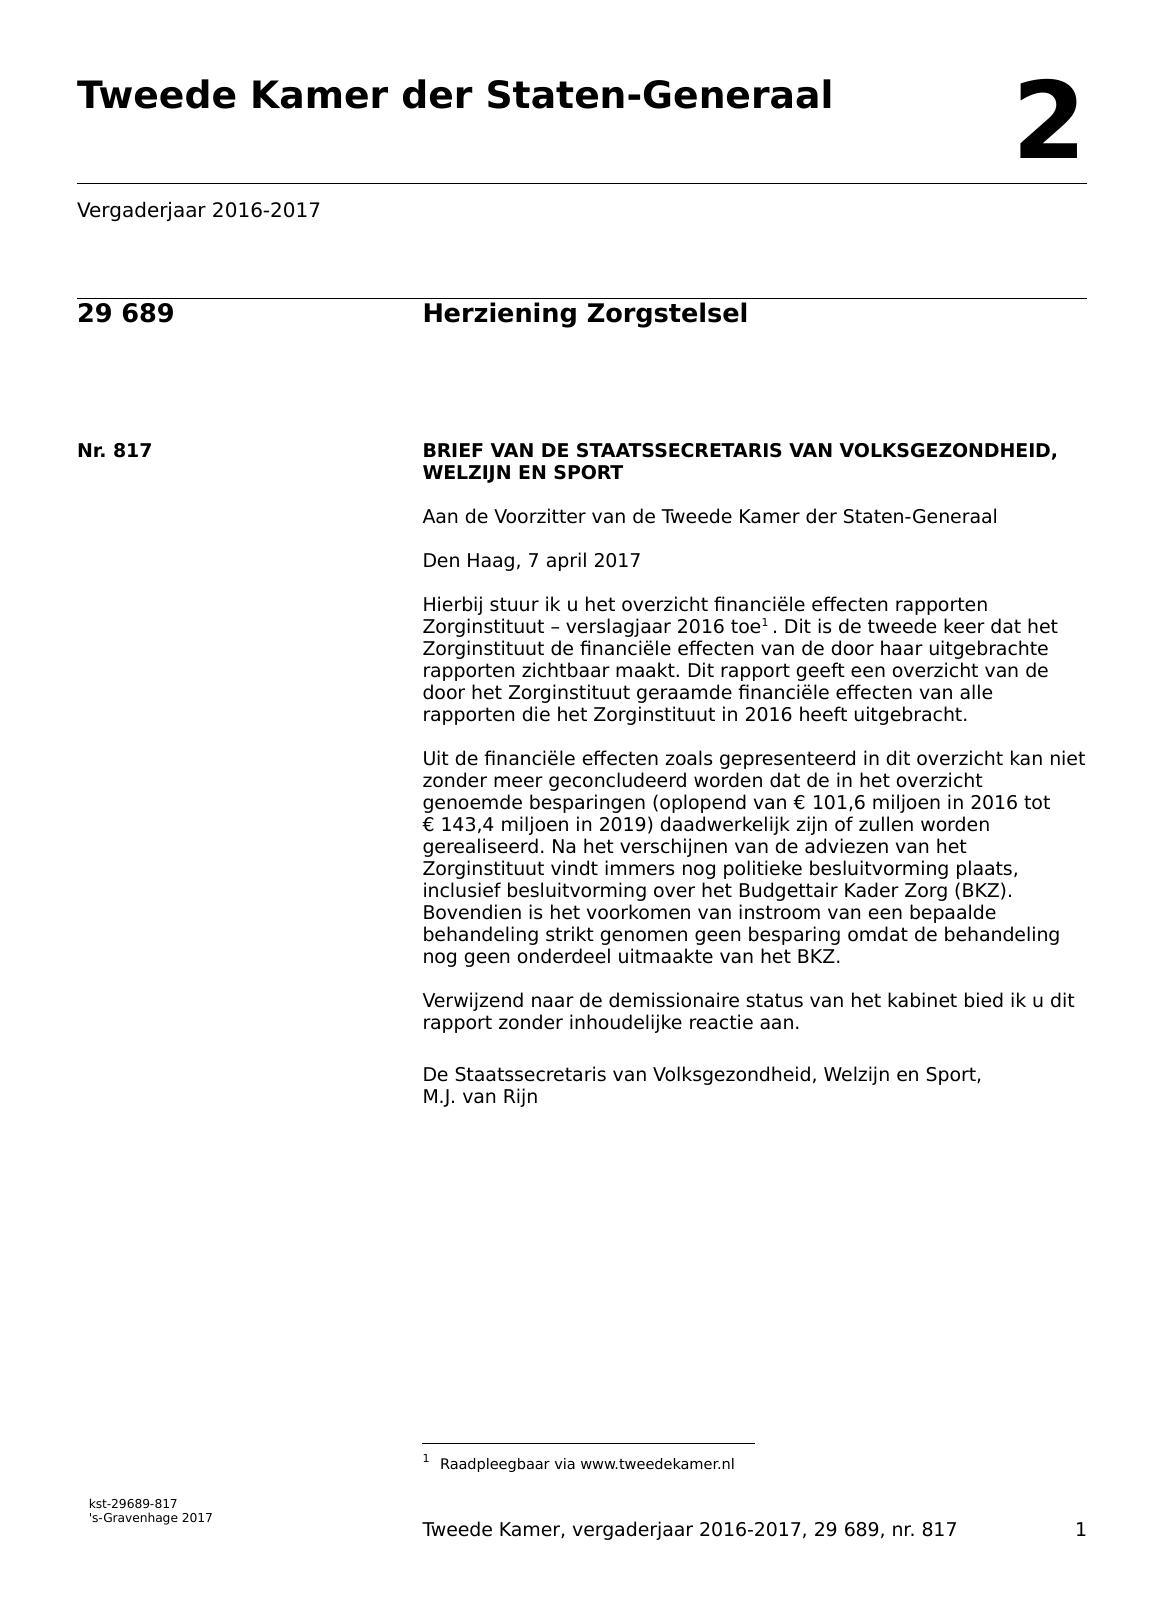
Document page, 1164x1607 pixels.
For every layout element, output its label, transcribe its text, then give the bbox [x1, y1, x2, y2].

text kst-29689-817 [88, 1497, 323, 1511]
table_header 2 [886, 59, 1087, 183]
text Uit de financiële effecten zoals gepresenteerd in dit overzicht kan niet zonder meer geconcludeerd worden dat de in het overzicht genoemde besparingen (oplopend van € 101,6 miljoen in 2016 tot € 143,4 miljoen in 2019) daadwerkelijk zijn of zullen worden gerealiseerd. Na het verschijnen van de adviezen van het Zorginstituut vindt immers nog politieke besluitvorming plaats, inclusief besluitvorming over het Budgettair Kader Zorg (BKZ). Bovendien is het voorkomen van instroom van een bepaalde behandeling strikt genomen geen besparing omdat de behandeling nog geen onderdeel uitmaakte van het BKZ. [422, 748, 1087, 968]
subtitle Nr. 817 BRIEF VAN DE STAATSSECRETARIS VAN VOLKSGEZONDHEID, WELZIJN EN SPORT [77, 440, 1087, 484]
subtitle 29 689 Herziening Zorgstelsel [77, 299, 1087, 329]
text Aan de Voorzitter van de Tweede Kamer der Staten-Generaal [422, 506, 1087, 528]
text Verwijzend naar de demissionaire status van het kabinet bied ik u dit rapport zonder inhoudelijke reactie aan. [422, 990, 1087, 1034]
text Hierbij stuur ik u het overzicht financiële effecten rapporten Zorginstituut – verslagjaar 2016 toe. Dit is de tweede keer dat het Zorginstituut de financiële effecten van de door haar uitgebrachte rapporten zichtbaar maakt. Dit rapport geeft een overzicht van de door het Zorginstituut geraamde financiële effecten van alle rapporten die het Zorginstituut in 2016 heeft uitgebracht. [422, 594, 1087, 726]
table_header Tweede Kamer der Staten-Generaal [77, 59, 886, 183]
text 's-Gravenhage 2017 [88, 1511, 323, 1525]
text Den Haag, 7 april 2017 [422, 550, 1087, 572]
table_cell Vergaderjaar 2016-2017 [77, 184, 1087, 298]
text De Staatssecretaris van Volksgezondheid, Welzijn en Sport, M.J. van Rijn [422, 1064, 1087, 1108]
text Raadpleegbaar via www.tweedekamer.nl [422, 1452, 1087, 1474]
